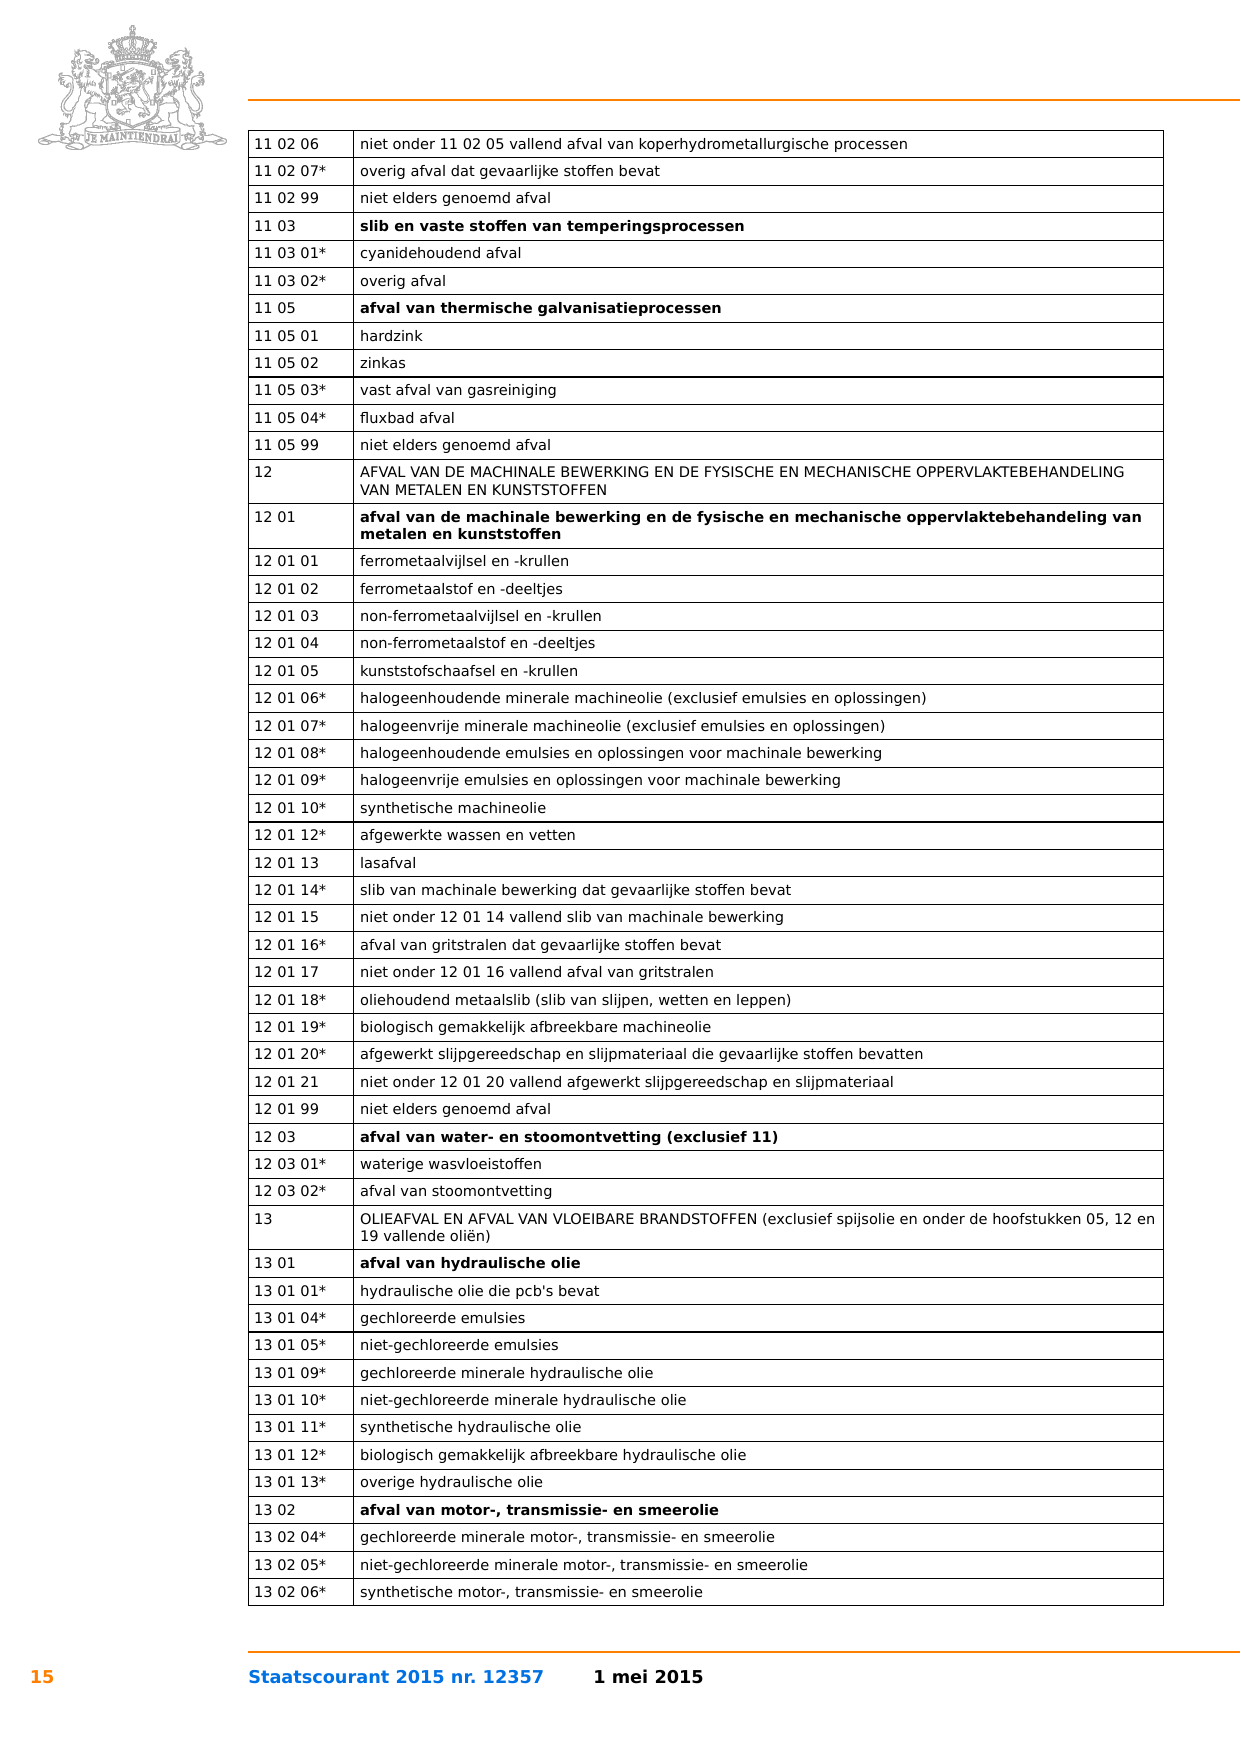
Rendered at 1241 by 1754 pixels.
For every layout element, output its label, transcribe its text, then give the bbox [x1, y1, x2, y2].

table_cell 12 01 18* [249, 987, 353, 1013]
table_cell halogeenvrije emulsies en oplossingen voor machinale bewerking [354, 768, 1163, 794]
table_cell niet onder 12 01 14 vallend slib van machinale bewerking [354, 905, 1163, 931]
table_cell afval van motor-, transmissie- en smeerolie [354, 1497, 1163, 1523]
table_cell 11 05 [249, 295, 353, 322]
picture [38, 25, 227, 150]
table_cell overige hydraulische olie [354, 1470, 1163, 1496]
table_cell 12 01 05 [249, 658, 353, 684]
table_cell ferrometaalvijlsel en -krullen [354, 549, 1163, 575]
table_cell lasafval [354, 850, 1163, 876]
table_cell 12 01 14* [249, 877, 353, 903]
table_cell slib en vaste stoffen van temperingsprocessen [354, 213, 1163, 239]
table_cell 12 01 03 [249, 603, 353, 629]
table_cell niet elders genoemd afval [354, 1096, 1163, 1123]
table_cell gechloreerde minerale motor-, transmissie- en smeerolie [354, 1524, 1163, 1551]
table_cell 11 05 99 [249, 432, 353, 459]
table_cell hydraulische olie die pcb's bevat [354, 1278, 1163, 1304]
table_cell OLIEAFVAL EN AFVAL VAN VLOEIBARE BRANDSTOFFEN (exclusief spijsolie en onder de hoofstukken 05, 12 en 19 vallende oliën) [354, 1206, 1163, 1249]
table_cell 11 05 03* [249, 378, 353, 404]
table_cell 13 02 05* [249, 1552, 353, 1578]
table_cell 12 03 02* [249, 1179, 353, 1205]
table_cell 11 05 04* [249, 405, 353, 431]
table_cell halogeenhoudende minerale machineolie (exclusief emulsies en oplossingen) [354, 685, 1163, 712]
table_cell 13 01 05* [249, 1333, 353, 1359]
table_cell synthetische machineolie [354, 795, 1163, 821]
table_cell afval van hydraulische olie [354, 1250, 1163, 1277]
table_cell 12 01 15 [249, 905, 353, 931]
table_cell gechloreerde emulsies [354, 1305, 1163, 1331]
table_cell 12 03 [249, 1124, 353, 1150]
table_cell 12 01 07* [249, 713, 353, 739]
table_cell niet-gechloreerde emulsies [354, 1333, 1163, 1359]
table_cell 12 01 09* [249, 768, 353, 794]
table_cell afval van gritstralen dat gevaarlijke stoffen bevat [354, 932, 1163, 958]
table_cell 11 02 07* [249, 158, 353, 185]
table_cell 13 01 10* [249, 1387, 353, 1414]
table_cell 13 01 11* [249, 1415, 353, 1441]
table_cell 11 03 [249, 213, 353, 239]
table_cell 12 01 19* [249, 1014, 353, 1041]
table_cell 12 01 08* [249, 740, 353, 767]
table_cell 12 01 20* [249, 1042, 353, 1068]
table_cell zinkas [354, 350, 1163, 376]
table_cell 12 01 01 [249, 549, 353, 575]
table_cell 12 03 01* [249, 1151, 353, 1177]
table_cell 12 [249, 460, 353, 503]
table_cell afgewerkte wassen en vetten [354, 823, 1163, 849]
table_cell 13 01 12* [249, 1442, 353, 1468]
table_cell niet elders genoemd afval [354, 432, 1163, 459]
table_cell 11 03 01* [249, 241, 353, 267]
table_cell synthetische hydraulische olie [354, 1415, 1163, 1441]
table_cell overig afval [354, 268, 1163, 294]
table_cell afval van stoomontvetting [354, 1179, 1163, 1205]
table_cell niet onder 11 02 05 vallend afval van koperhydrometallurgische processen [354, 131, 1163, 157]
table_cell afval van water- en stoomontvetting (exclusief 11) [354, 1124, 1163, 1150]
table_cell niet onder 12 01 16 vallend afval van gritstralen [354, 959, 1163, 986]
table_cell slib van machinale bewerking dat gevaarlijke stoffen bevat [354, 877, 1163, 903]
table_cell 13 02 04* [249, 1524, 353, 1551]
table_cell afval van de machinale bewerking en de fysische en mechanische oppervlaktebehandeling van metalen en kunststoffen [354, 504, 1163, 547]
table_cell biologisch gemakkelijk afbreekbare machineolie [354, 1014, 1163, 1041]
table_cell hardzink [354, 323, 1163, 349]
table_cell 12 01 99 [249, 1096, 353, 1123]
table_cell 13 01 09* [249, 1360, 353, 1386]
table_cell 11 02 99 [249, 186, 353, 212]
table_cell afval van thermische galvanisatieprocessen [354, 295, 1163, 322]
table_cell 13 01 04* [249, 1305, 353, 1331]
table_cell 13 01 13* [249, 1470, 353, 1496]
table_cell 12 01 06* [249, 685, 353, 712]
table_cell 12 01 [249, 504, 353, 547]
table_cell 13 01 01* [249, 1278, 353, 1304]
table_cell 13 02 06* [249, 1579, 353, 1605]
table_cell 12 01 13 [249, 850, 353, 876]
table_cell kunststofschaafsel en -krullen [354, 658, 1163, 684]
table_cell 12 01 21 [249, 1069, 353, 1095]
table_cell vast afval van gasreiniging [354, 378, 1163, 404]
table_cell 12 01 12* [249, 823, 353, 849]
table_cell niet onder 12 01 20 vallend afgewerkt slijpgereedschap en slijpmateriaal [354, 1069, 1163, 1095]
table_cell biologisch gemakkelijk afbreekbare hydraulische olie [354, 1442, 1163, 1468]
table_cell oliehoudend metaalslib (slib van slijpen, wetten en leppen) [354, 987, 1163, 1013]
table_cell waterige wasvloeistoffen [354, 1151, 1163, 1177]
table_cell 12 01 04 [249, 631, 353, 657]
table_cell 12 01 17 [249, 959, 353, 986]
table_cell 12 01 10* [249, 795, 353, 821]
table_cell 11 05 02 [249, 350, 353, 376]
table_cell 13 [249, 1206, 353, 1249]
table_cell halogeenhoudende emulsies en oplossingen voor machinale bewerking [354, 740, 1163, 767]
table_cell AFVAL VAN DE MACHINALE BEWERKING EN DE FYSISCHE EN MECHANISCHE OPPERVLAKTEBEHANDELING VAN METALEN EN KUNSTSTOFFEN [354, 460, 1163, 503]
table_cell niet elders genoemd afval [354, 186, 1163, 212]
table_cell 13 01 [249, 1250, 353, 1277]
table_cell non-ferrometaalstof en -deeltjes [354, 631, 1163, 657]
table_cell non-ferrometaalvijlsel en -krullen [354, 603, 1163, 629]
table_cell overig afval dat gevaarlijke stoffen bevat [354, 158, 1163, 185]
table_cell 12 01 16* [249, 932, 353, 958]
table_cell halogeenvrije minerale machineolie (exclusief emulsies en oplossingen) [354, 713, 1163, 739]
table_cell ferrometaalstof en -deeltjes [354, 576, 1163, 602]
table_cell 11 03 02* [249, 268, 353, 294]
table_cell cyanidehoudend afval [354, 241, 1163, 267]
table_cell 13 02 [249, 1497, 353, 1523]
table_cell gechloreerde minerale hydraulische olie [354, 1360, 1163, 1386]
table_cell niet-gechloreerde minerale motor-, transmissie- en smeerolie [354, 1552, 1163, 1578]
table_cell 11 05 01 [249, 323, 353, 349]
table_cell afgewerkt slijpgereedschap en slijpmateriaal die gevaarlijke stoffen bevatten [354, 1042, 1163, 1068]
table_cell synthetische motor-, transmissie- en smeerolie [354, 1579, 1163, 1605]
table_cell 12 01 02 [249, 576, 353, 602]
table_cell 11 02 06 [249, 131, 353, 157]
table_cell niet-gechloreerde minerale hydraulische olie [354, 1387, 1163, 1414]
table_cell fluxbad afval [354, 405, 1163, 431]
